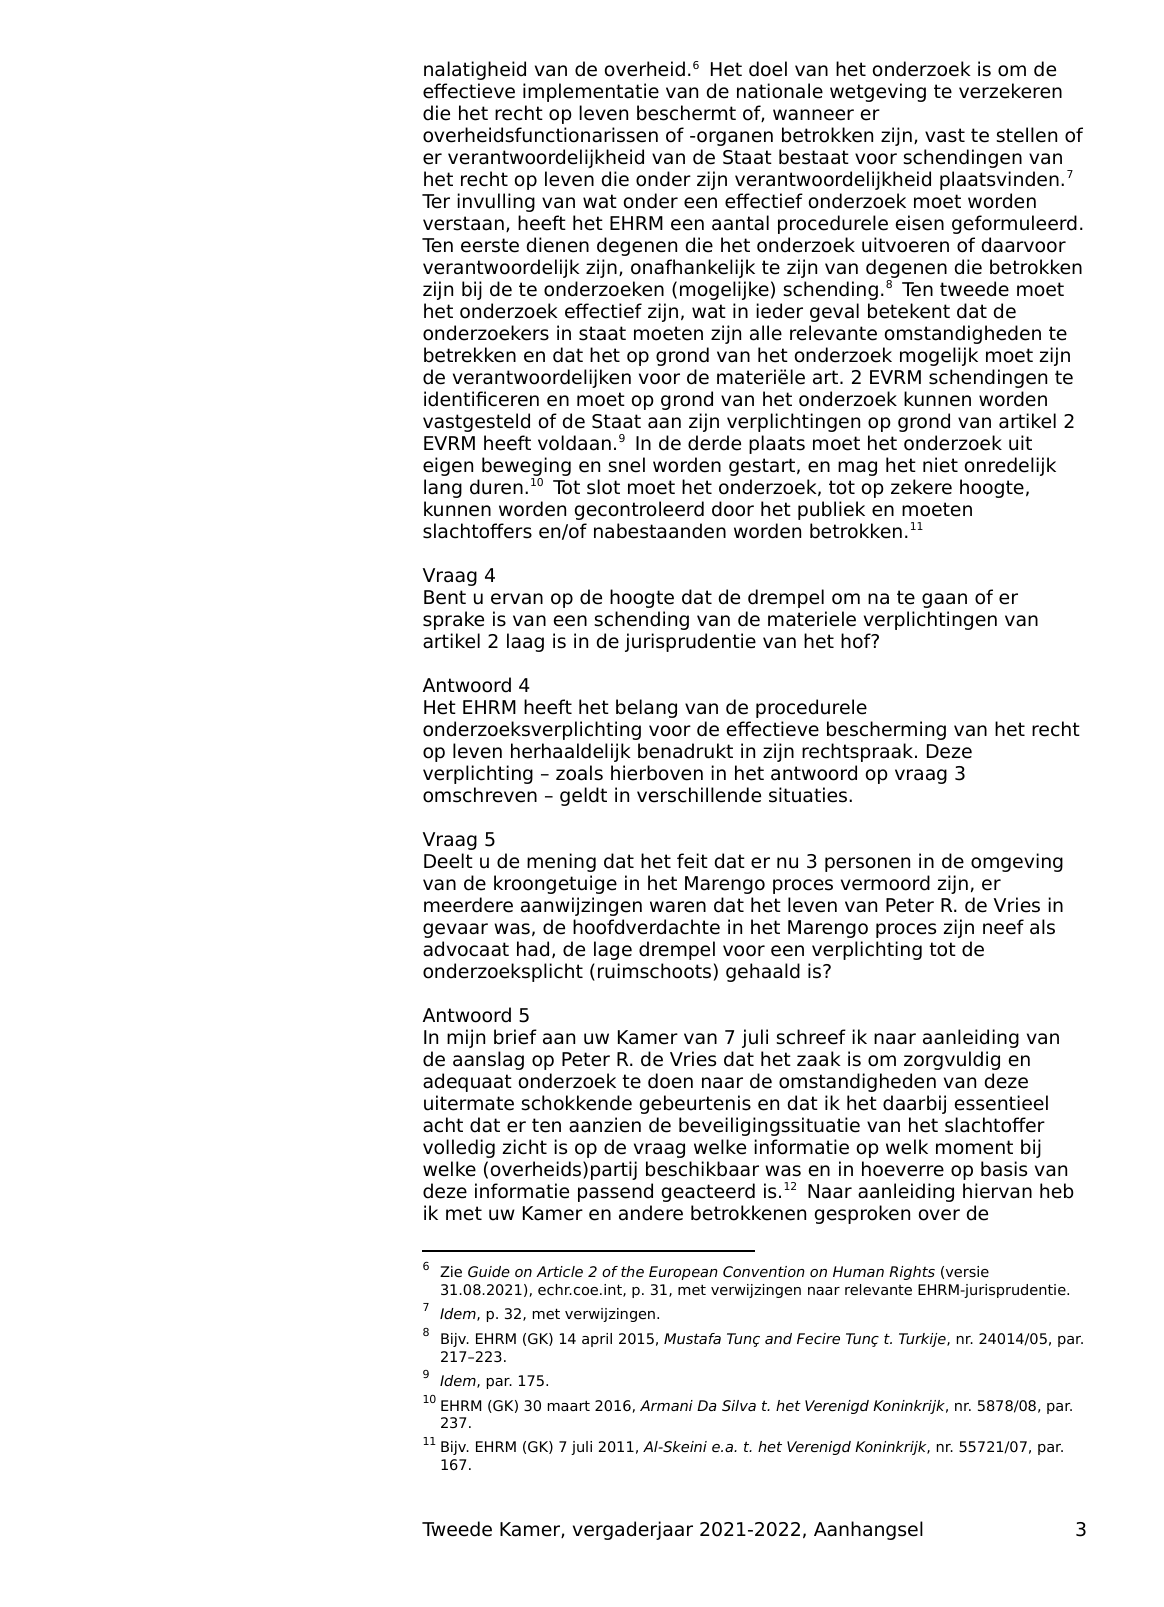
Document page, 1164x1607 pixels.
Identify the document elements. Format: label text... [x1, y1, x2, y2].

text Vraag 4 [422, 565, 1087, 587]
text nalatigheid van de overheid. Het doel van het onderzoek is om de effectieve implementatie van de nationale wetgeving te verzekeren die het recht op leven beschermt of, wanneer er overheidsfunctionarissen of -organen betrokken zijn, vast te stellen of er verantwoordelijkheid van de Staat bestaat voor schendingen van het recht op leven die onder zijn verantwoordelijkheid plaatsvinden. [422, 59, 1087, 191]
text Idem, par. 175. [422, 1368, 1087, 1391]
text Bijv. EHRM (GK) 14 april 2015, Mustafa Tunç and Fecire Tunç t. Turkije, nr. 24014/05, par. 217–223. [422, 1327, 1087, 1366]
text Het EHRM heeft het belang van de procedurele onderzoeksverplichting voor de effectieve bescherming van het recht op leven herhaaldelijk benadrukt in zijn rechtspraak. Deze verplichting – zoals hierboven in het antwoord op vraag 3 omschreven – geldt in verschillende situaties. [422, 697, 1087, 807]
text In mijn brief aan uw Kamer van 7 juli schreef ik naar aanleiding van de aanslag op Peter R. de Vries dat het zaak is om zorgvuldig en adequaat onderzoek te doen naar de omstandigheden van deze uitermate schokkende gebeurtenis en dat ik het daarbij essentieel acht dat er ten aanzien de beveiligingssituatie van het slachtoffer volledig zicht is op de vraag welke informatie op welk moment bij welke (overheids)partij beschikbaar was en in hoeverre op basis van deze informatie passend geacteerd is. Naar aanleiding hiervan heb ik met uw Kamer en andere betrokkenen gesproken over de [422, 1027, 1087, 1225]
text Bijv. EHRM (GK) 7 juli 2011, Al-Skeini e.a. t. het Verenigd Koninkrijk, nr. 55721/07, par. 167. [422, 1435, 1087, 1474]
text Zie Guide on Article 2 of the European Convention on Human Rights (versie 31.08.2021), echr.coe.int, p. 31, met verwijzingen naar relevante EHRM-jurisprudentie. [422, 1260, 1087, 1299]
text Ter invulling van wat onder een effectief onderzoek moet worden verstaan, heeft het EHRM een aantal procedurele eisen geformuleerd. Ten eerste dienen degenen die het onderzoek uitvoeren of daarvoor verantwoordelijk zijn, onafhankelijk te zijn van degenen die betrokken zijn bij de te onderzoeken (mogelijke) schending. Ten tweede moet het onderzoek effectief zijn, wat in ieder geval betekent dat de onderzoekers in staat moeten zijn alle relevante omstandigheden te betrekken en dat het op grond van het onderzoek mogelijk moet zijn de verantwoordelijken voor de materiële art. 2 EVRM schendingen te identificeren en moet op grond van het onderzoek kunnen worden vastgesteld of de Staat aan zijn verplichtingen op grond van artikel 2 EVRM heeft voldaan. In de derde plaats moet het onderzoek uit eigen beweging en snel worden gestart, en mag het niet onredelijk lang duren. Tot slot moet het onderzoek, tot op zekere hoogte, kunnen worden gecontroleerd door het publiek en moeten slachtoffers en/of nabestaanden worden betrokken. [422, 191, 1087, 543]
text Vraag 5 [422, 829, 1087, 851]
text Antwoord 5 [422, 1005, 1087, 1027]
text Idem, p. 32, met verwijzingen. [422, 1302, 1087, 1324]
text Bent u ervan op de hoogte dat de drempel om na te gaan of er sprake is van een schending van de materiele verplichtingen van artikel 2 laag is in de jurisprudentie van het hof? [422, 587, 1087, 653]
text Antwoord 4 [422, 675, 1087, 697]
text Deelt u de mening dat het feit dat er nu 3 personen in de omgeving van de kroongetuige in het Marengo proces vermoord zijn, er meerdere aanwijzingen waren dat het leven van Peter R. de Vries in gevaar was, de hoofdverdachte in het Marengo proces zijn neef als advocaat had, de lage drempel voor een verplichting tot de onderzoeksplicht (ruimschoots) gehaald is? [422, 851, 1087, 983]
text EHRM (GK) 30 maart 2016, Armani Da Silva t. het Verenigd Koninkrijk, nr. 5878/08, par. 237. [422, 1393, 1087, 1432]
